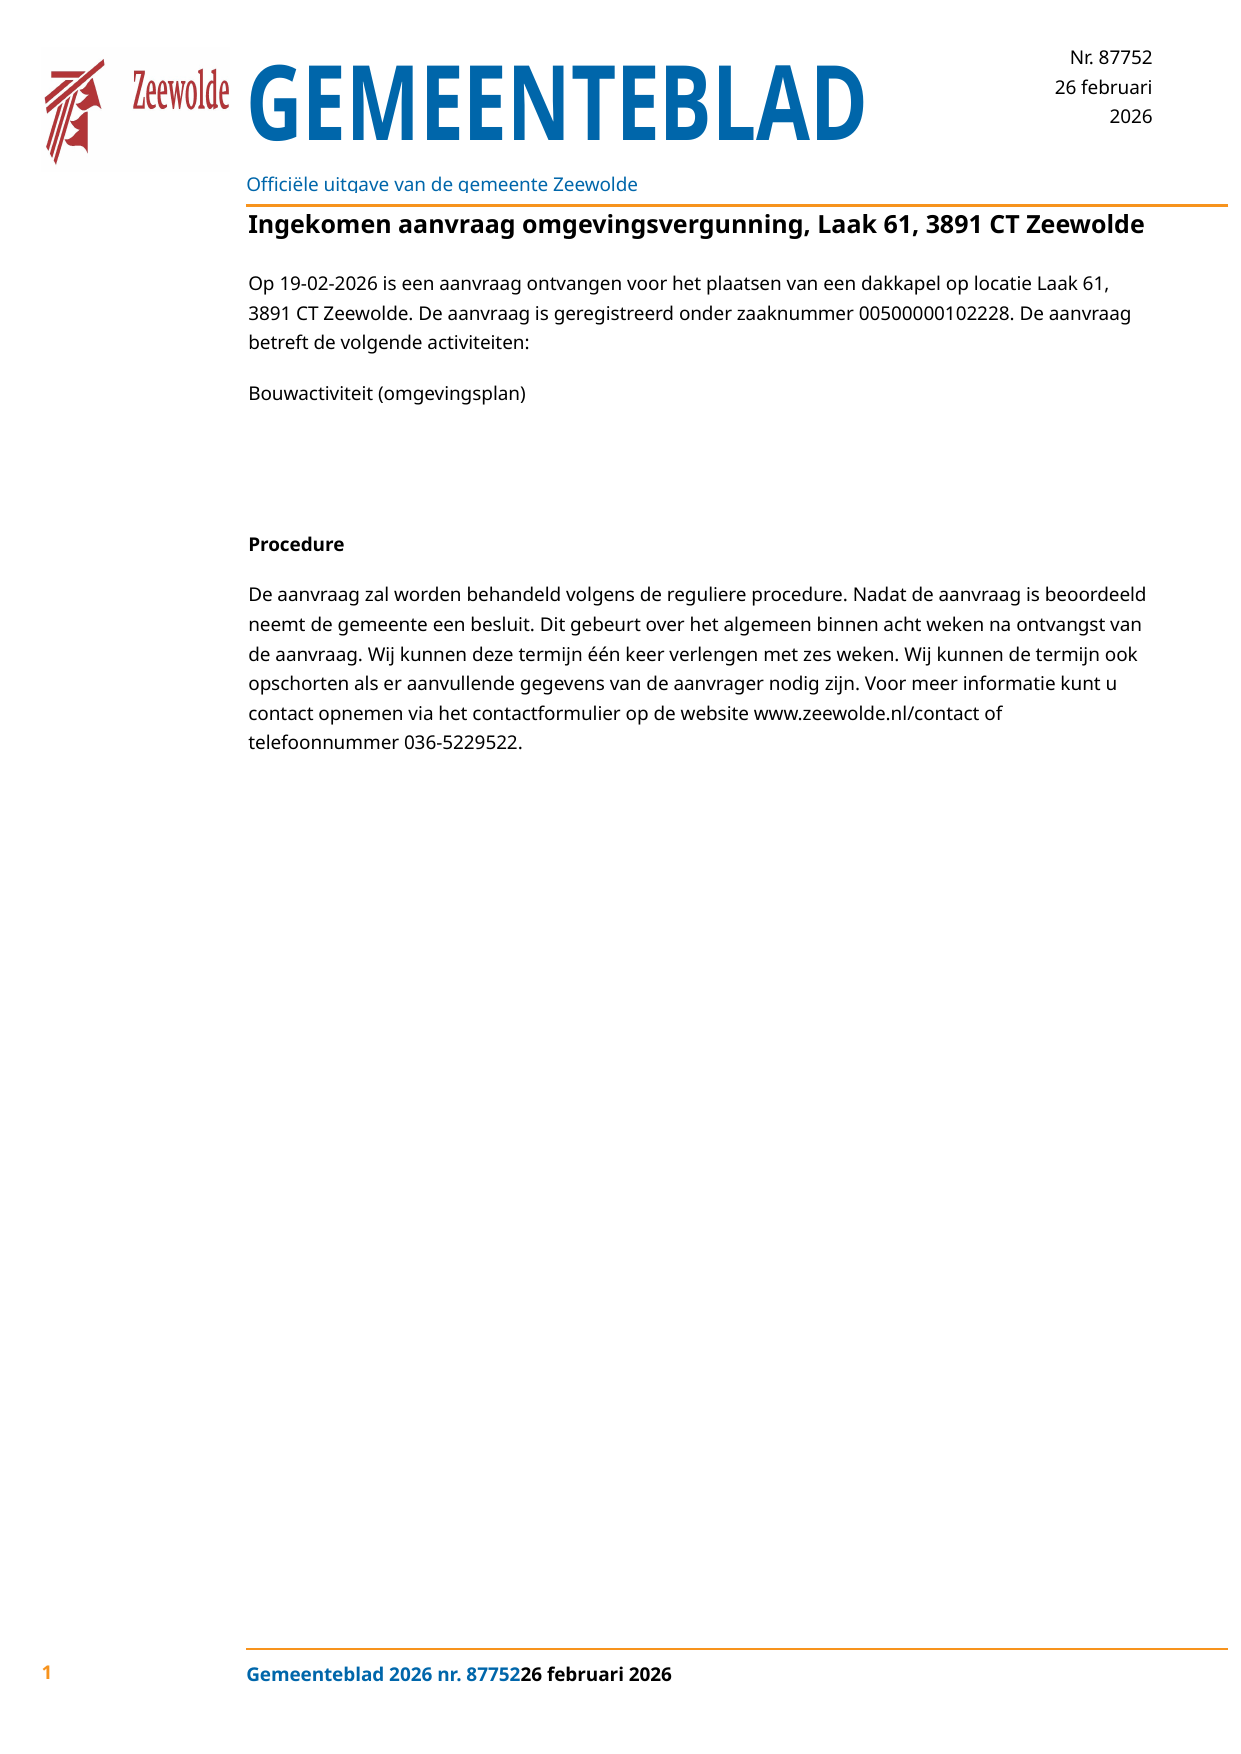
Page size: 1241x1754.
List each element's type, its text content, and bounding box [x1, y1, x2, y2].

text De aanvraag zal worden behandeld volgens de reguliere procedure. Nadat de aanvraag is beoordeeld neemt de gemeente een besluit. Dit gebeurt over het algemeen binnen acht weken na ontvangst van de aanvraag. Wij kunnen deze termijn één keer verlengen met zes weken. Wij kunnen de termijn ook opschorten als er aanvullende gegevens van de aanvrager nodig zijn. Voor meer informatie kunt u contact opnemen via het contactformulier op de website www.zeewolde.nl/contact of telefoonnummer 036-5229522. [248, 582, 1152, 755]
text Procedure [248, 531, 1152, 557]
text Op 19-02-2026 is een aanvraag ontvangen voor het plaatsen van een dakkapel op locatie Laak 61, 3891 CT Zeewolde. De aanvraag is geregistreerd onder zaaknummer 00500000102228. De aanvraag betreft de volgende activiteiten: [248, 270, 1152, 355]
text Ingekomen aanvraag omgevingsvergunning, Laak 61, 3891 CT Zeewolde [248, 207, 1152, 241]
text Bouwactiviteit (omgevingsplan) [248, 380, 1152, 406]
picture [41, 47, 231, 172]
